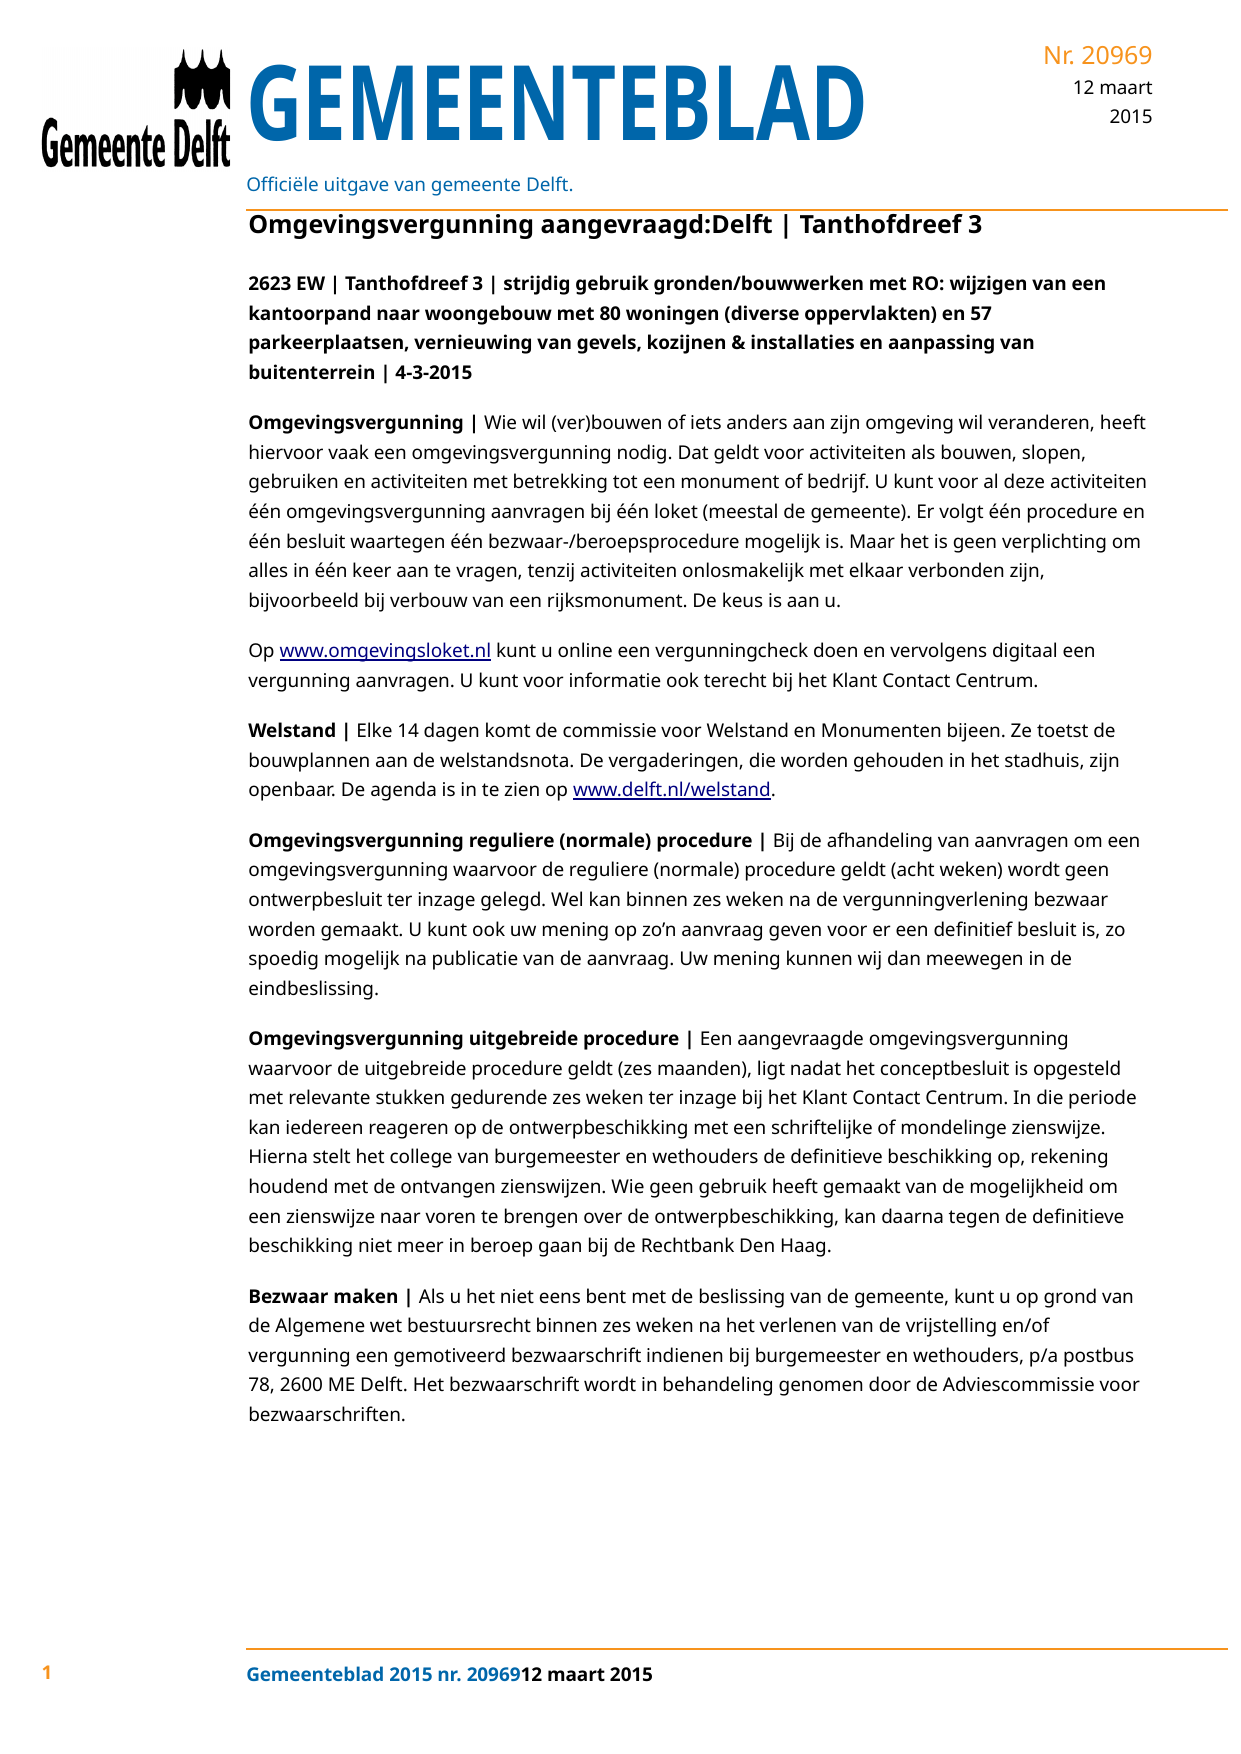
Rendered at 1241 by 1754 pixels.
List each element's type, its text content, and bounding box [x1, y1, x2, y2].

text Omgevingsvergunning | Wie wil (ver)bouwen of iets anders aan zijn omgeving wil veranderen, heeft hiervoor vaak een omgevingsvergunning nodig. Dat geldt voor activiteiten als bouwen, slopen, gebruiken en activiteiten met betrekking tot een monument of bedrijf. U kunt voor al deze activiteiten één omgevingsvergunning aanvragen bij één loket (meestal de gemeente). Er volgt één procedure en één besluit waartegen één bezwaar-/beroepsprocedure mogelijk is. Maar het is geen verplichting om alles in één keer aan te vragen, tenzij activiteiten onlosmakelijk met elkaar verbonden zijn, bijvoorbeeld bij verbouw van een rijksmonument. De keus is aan u. [248, 409, 1152, 613]
text Omgevingsvergunning reguliere (normale) procedure | Bij de afhandeling van aanvragen om een omgevingsvergunning waarvoor de reguliere (normale) procedure geldt (acht weken) wordt geen ontwerpbesluit ter inzage gelegd. Wel kan binnen zes weken na de vergunningverlening bezwaar worden gemaakt. U kunt ook uw mening op zo’n aanvraag geven voor er een definitief besluit is, zo spoedig mogelijk na publicatie van de aanvraag. Uw mening kunnen wij dan meewegen in de eindbeslissing. [248, 827, 1152, 1001]
text 2623 EW | Tanthofdreef 3 | strijdig gebruik gronden/bouwwerken met RO: wijzigen van een kantoorpand naar woongebouw met 80 woningen (diverse oppervlakten) en 57 parkeerplaatsen, vernieuwing van gevels, kozijnen & installaties en aanpassing van buitenterrein | 4-3-2015 [248, 270, 1152, 385]
text Omgevingsvergunning aangevraagd:Delft | Tanthofdreef 3 [248, 211, 1152, 241]
picture [41, 47, 231, 172]
text Op www.omgevingsloket.nl kunt u online een vergunningcheck doen en vervolgens digitaal een vergunning aanvragen. U kunt voor informatie ook terecht bij het Klant Contact Centrum. [248, 637, 1152, 693]
text Welstand | Elke 14 dagen komt de commissie voor Welstand en Monumenten bijeen. Ze toetst de bouwplannen aan de welstandsnota. De vergaderingen, die worden gehouden in het stadhuis, zijn openbaar. De agenda is in te zien op www.delft.nl/welstand. [248, 717, 1152, 802]
text Omgevingsvergunning uitgebreide procedure | Een aangevraagde omgevingsvergunning waarvoor de uitgebreide procedure geldt (zes maanden), ligt nadat het conceptbesluit is opgesteld met relevante stukken gedurende zes weken ter inzage bij het Klant Contact Centrum. In die periode kan iedereen reageren op de ontwerpbeschikking met een schriftelijke of mondelinge zienswijze. Hierna stelt het college van burgemeester en wethouders de definitieve beschikking op, rekening houdend met de ontvangen zienswijzen. Wie geen gebruik heeft gemaakt van de mogelijkheid om een zienswijze naar voren te brengen over de ontwerpbeschikking, kan daarna tegen de definitieve beschikking niet meer in beroep gaan bij de Rechtbank Den Haag. [248, 1025, 1152, 1258]
text Bezwaar maken | Als u het niet eens bent met de beslissing van de gemeente, kunt u op grond van de Algemene wet bestuursrecht binnen zes weken na het verlenen van de vrijstelling en/of vergunning een gemotiveerd bezwaarschrift indienen bij burgemeester en wethouders, p/a postbus 78, 2600 ME Delft. Het bezwaarschrift wordt in behandeling genomen door de Adviescommissie voor bezwaarschriften. [248, 1283, 1152, 1427]
